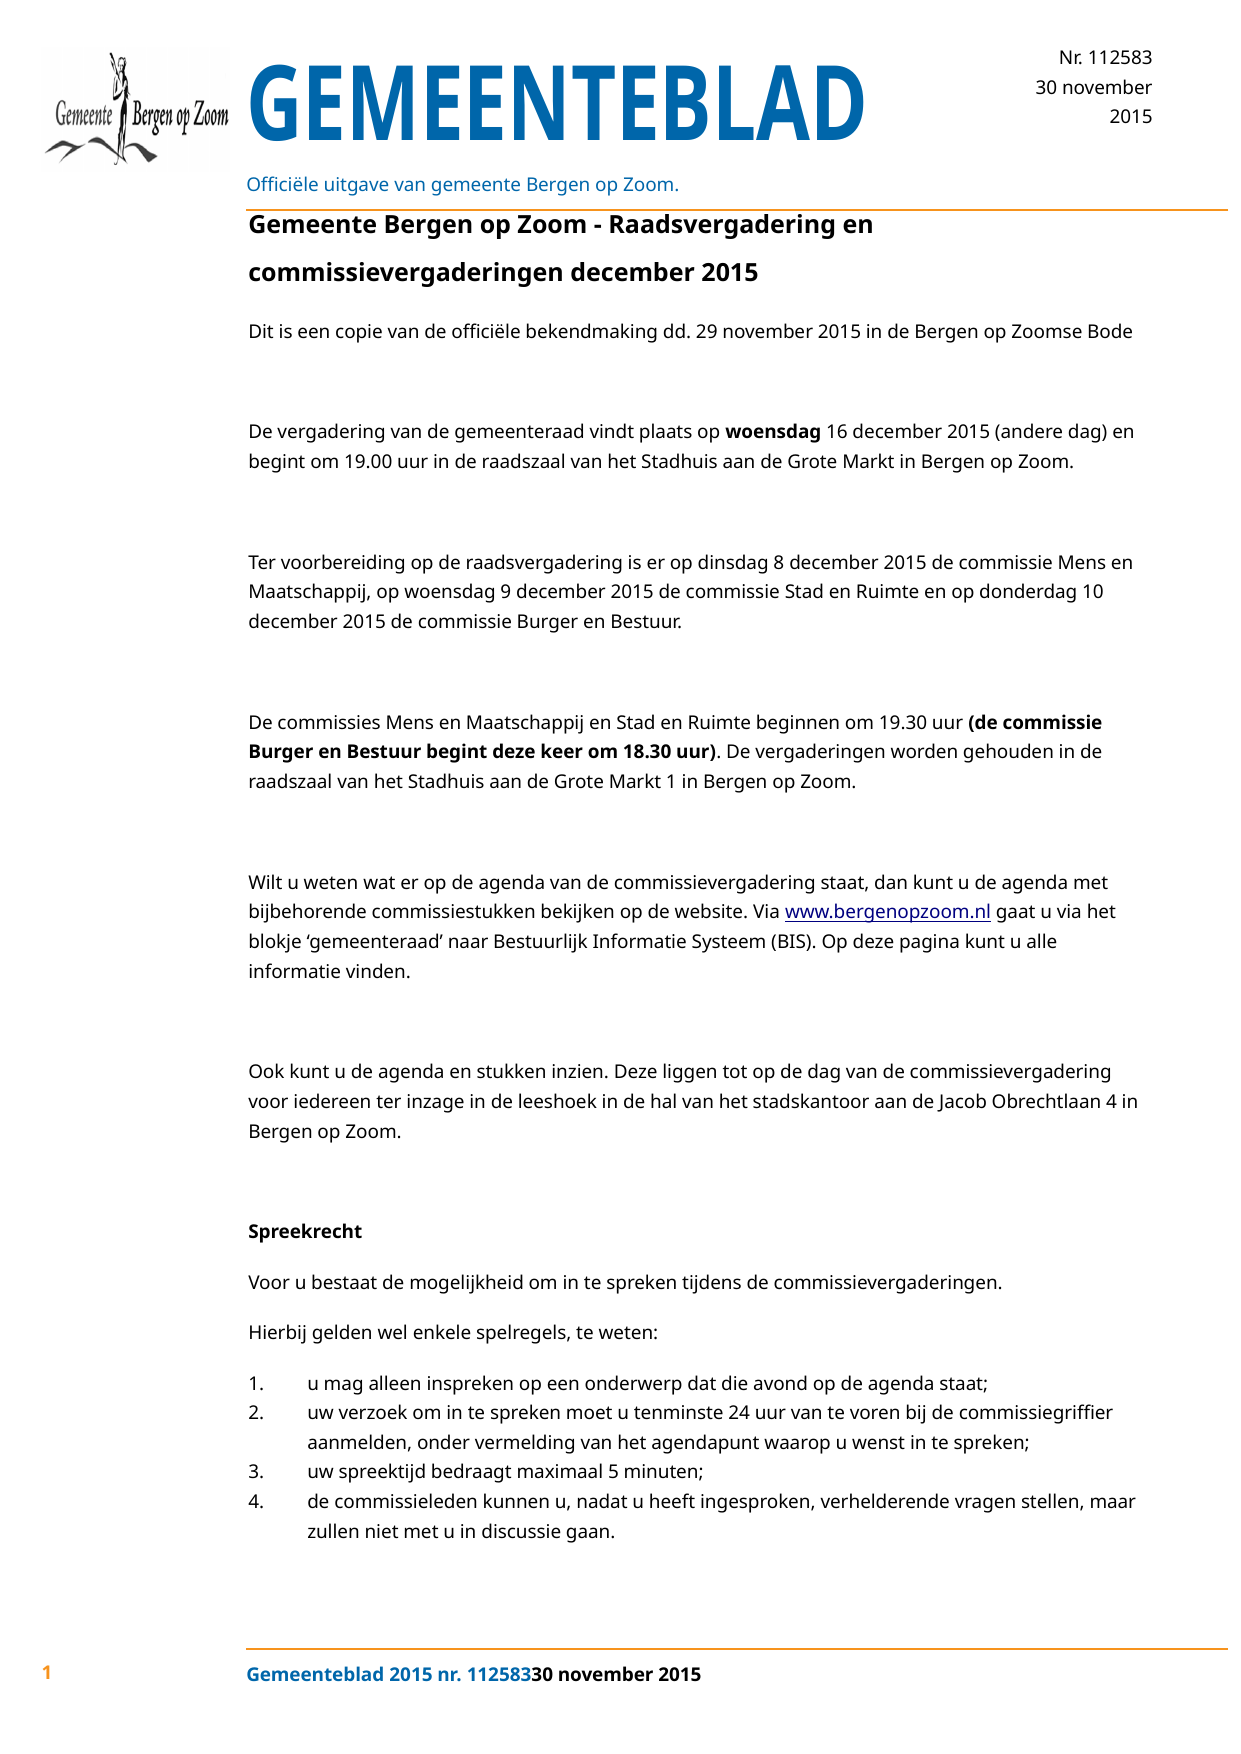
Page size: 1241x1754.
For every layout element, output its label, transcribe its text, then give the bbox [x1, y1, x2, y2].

list u mag alleen inspreken op een onderwerp dat die avond op de agenda staat; [248, 1370, 1152, 1396]
text Wilt u weten wat er op de agenda van de commissievergadering staat, dan kunt u de agenda met bijbehorende commissiestukken bekijken op de website. Via www.bergenopzoom.nl gaat u via het blokje ‘gemeenteraad’ naar Bestuurlijk Informatie Systeem (BIS). Op deze pagina kunt u alle informatie vinden. [248, 869, 1152, 984]
text Ook kunt u de agenda en stukken inzien. Deze liggen tot op de dag van de commissievergadering voor iedereen ter inzage in de leeshoek in de hal van het stadskantoor aan de Jacob Obrechtlaan 4 in Bergen op Zoom. [248, 1059, 1152, 1144]
text De commissies Mens en Maatschappij en Stad en Ruimte beginnen om 19.30 uur (de commissie Burger en Bestuur begint deze keer om 18.30 uur). De vergaderingen worden gehouden in de raadszaal van het Stadhuis aan de Grote Markt 1 in Bergen op Zoom. [248, 709, 1152, 794]
text Hierbij gelden wel enkele spelregels, te weten: [248, 1319, 1152, 1345]
text Dit is een copie van de officiële bekendmaking dd. 29 november 2015 in de Bergen op Zoomse Bode [248, 318, 1152, 344]
list uw verzoek om in te spreken moet u tenminste 24 uur van te voren bij de commissiegriffier aanmelden, onder vermelding van het agendapunt waarop u wenst in te spreken; [248, 1399, 1152, 1455]
picture [41, 47, 231, 172]
text Ter voorbereiding op de raadsvergadering is er op dinsdag 8 december 2015 de commissie Mens en Maatschappij, op woensdag 9 december 2015 de commissie Stad en Ruimte en op donderdag 10 december 2015 de commissie Burger en Bestuur. [248, 549, 1152, 634]
text Spreekrecht [248, 1219, 1152, 1244]
list uw spreektijd bedraagt maximaal 5 minuten; [248, 1459, 1152, 1484]
text Voor u bestaat de mogelijkheid om in te spreken tijdens de commissievergaderingen. [248, 1269, 1152, 1295]
text De vergadering van de gemeenteraad vindt plaats op woensdag 16 december 2015 (andere dag) en begint om 19.00 uur in de raadszaal van het Stadhuis aan de Grote Markt in Bergen op Zoom. [248, 419, 1152, 474]
list de commissieleden kunnen u, nadat u heeft ingesproken, verhelderende vragen stellen, maar zullen niet met u in discussie gaan. [248, 1488, 1152, 1544]
text Gemeente Bergen op Zoom - Raadsvergadering en commissievergaderingen december 2015 [248, 211, 1152, 288]
